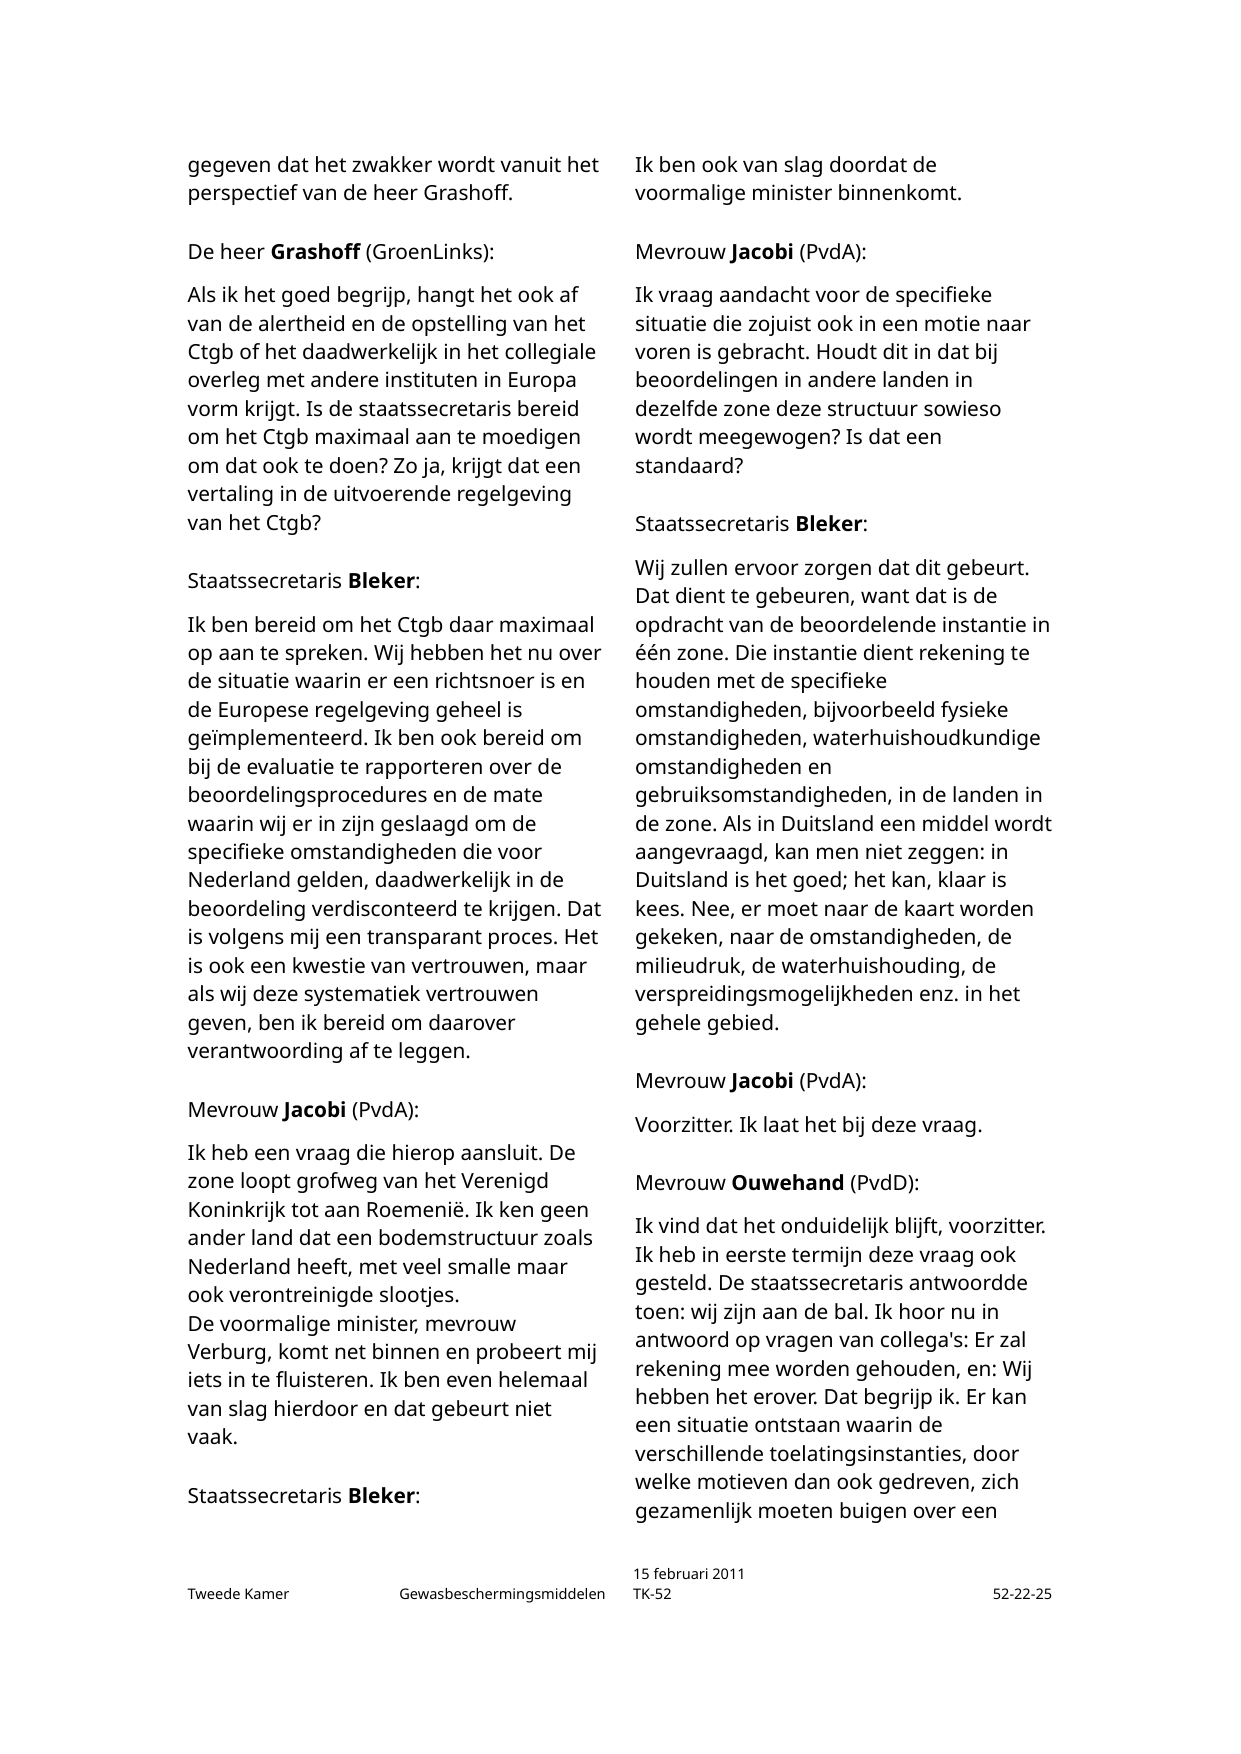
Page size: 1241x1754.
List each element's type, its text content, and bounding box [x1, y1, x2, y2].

text Als ik het goed begrijp, hangt het ook af van de alertheid en de opstelling van het Ctgb of het daadwerkelijk in het collegiale overleg met andere instituten in Europa vorm krijgt. Is de staatssecretaris bereid om het Ctgb maximaal aan te moedigen om dat ook te doen? Zo ja, krijgt dat een vertaling in de uitvoerende regelgeving van het Ctgb? [187, 280, 605, 536]
text Ik vraag aandacht voor de specifieke situatie die zojuist ook in een motie naar voren is gebracht. Houdt dit in dat bij beoordelingen in andere landen in dezelfde zone deze structuur sowieso wordt meegewogen? Is dat een standaard? [635, 280, 1053, 479]
text Ik heb een vraag die hierop aansluit. De zone loopt grofweg van het Verenigd Koninkrijk tot aan Roemenië. Ik ken geen ander land dat een bodemstructuur zoals Nederland heeft, met veel smalle maar ook verontreinigde slootjes. [187, 1138, 605, 1309]
text Staatssecretaris Bleker: [187, 566, 605, 595]
text Voorzitter. Ik laat het bij deze vraag. [635, 1110, 1053, 1138]
text De voormalige minister, mevrouw Verburg, komt net binnen en probeert mij iets in te fluisteren. Ik ben even helemaal van slag hierdoor en dat gebeurt niet vaak. [187, 1309, 605, 1451]
text Staatssecretaris Bleker: [635, 509, 1053, 538]
text Mevrouw Ouwehand (PvdD): [635, 1168, 1053, 1197]
text De heer Grashoff (GroenLinks): [187, 237, 605, 265]
text Mevrouw Jacobi (PvdA): [635, 1066, 1053, 1095]
text gegeven dat het zwakker wordt vanuit het perspectief van de heer Grashoff. [187, 150, 605, 207]
text Ik vind dat het onduidelijk blijft, voorzitter. Ik heb in eerste termijn deze vraag ook gesteld. De staatssecretaris antwoordde toen: wij zijn aan de bal. Ik hoor nu in antwoord op vragen van collega's: Er zal rekening mee worden gehouden, en: Wij hebben het erover. Dat begrijp ik. Er kan een situatie ontstaan waarin de verschillende toelatingsinstanties, door welke motieven dan ook gedreven, zich gezamenlijk moeten buigen over een [635, 1212, 1053, 1524]
text Staatssecretaris Bleker: [187, 1481, 605, 1509]
text Ik ben ook van slag doordat de voormalige minister binnenkomt. [635, 150, 1053, 207]
text Mevrouw Jacobi (PvdA): [635, 237, 1053, 265]
text Mevrouw Jacobi (PvdA): [187, 1095, 605, 1123]
text Ik ben bereid om het Ctgb daar maximaal op aan te spreken. Wij hebben het nu over de situatie waarin er een richtsnoer is en de Europese regelgeving geheel is geïmplementeerd. Ik ben ook bereid om bij de evaluatie te rapporteren over de beoordelingsprocedures en de mate waarin wij er in zijn geslaagd om de specifieke omstandigheden die voor Nederland gelden, daadwerkelijk in de beoordeling verdisconteerd te krijgen. Dat is volgens mij een transparant proces. Het is ook een kwestie van vertrouwen, maar als wij deze systematiek vertrouwen geven, ben ik bereid om daarover verantwoording af te leggen. [187, 610, 605, 1065]
text Wij zullen ervoor zorgen dat dit gebeurt. Dat dient te gebeuren, want dat is de opdracht van de beoordelende instantie in één zone. Die instantie dient rekening te houden met de specifieke omstandigheden, bijvoorbeeld fysieke omstandigheden, waterhuishoudkundige omstandigheden en gebruiksomstandigheden, in de landen in de zone. Als in Duitsland een middel wordt aangevraagd, kan men niet zeggen: in Duitsland is het goed; het kan, klaar is kees. Nee, er moet naar de kaart worden gekeken, naar de omstandigheden, de milieudruk, de waterhuishouding, de verspreidingsmogelijkheden enz. in het gehele gebied. [635, 553, 1053, 1036]
